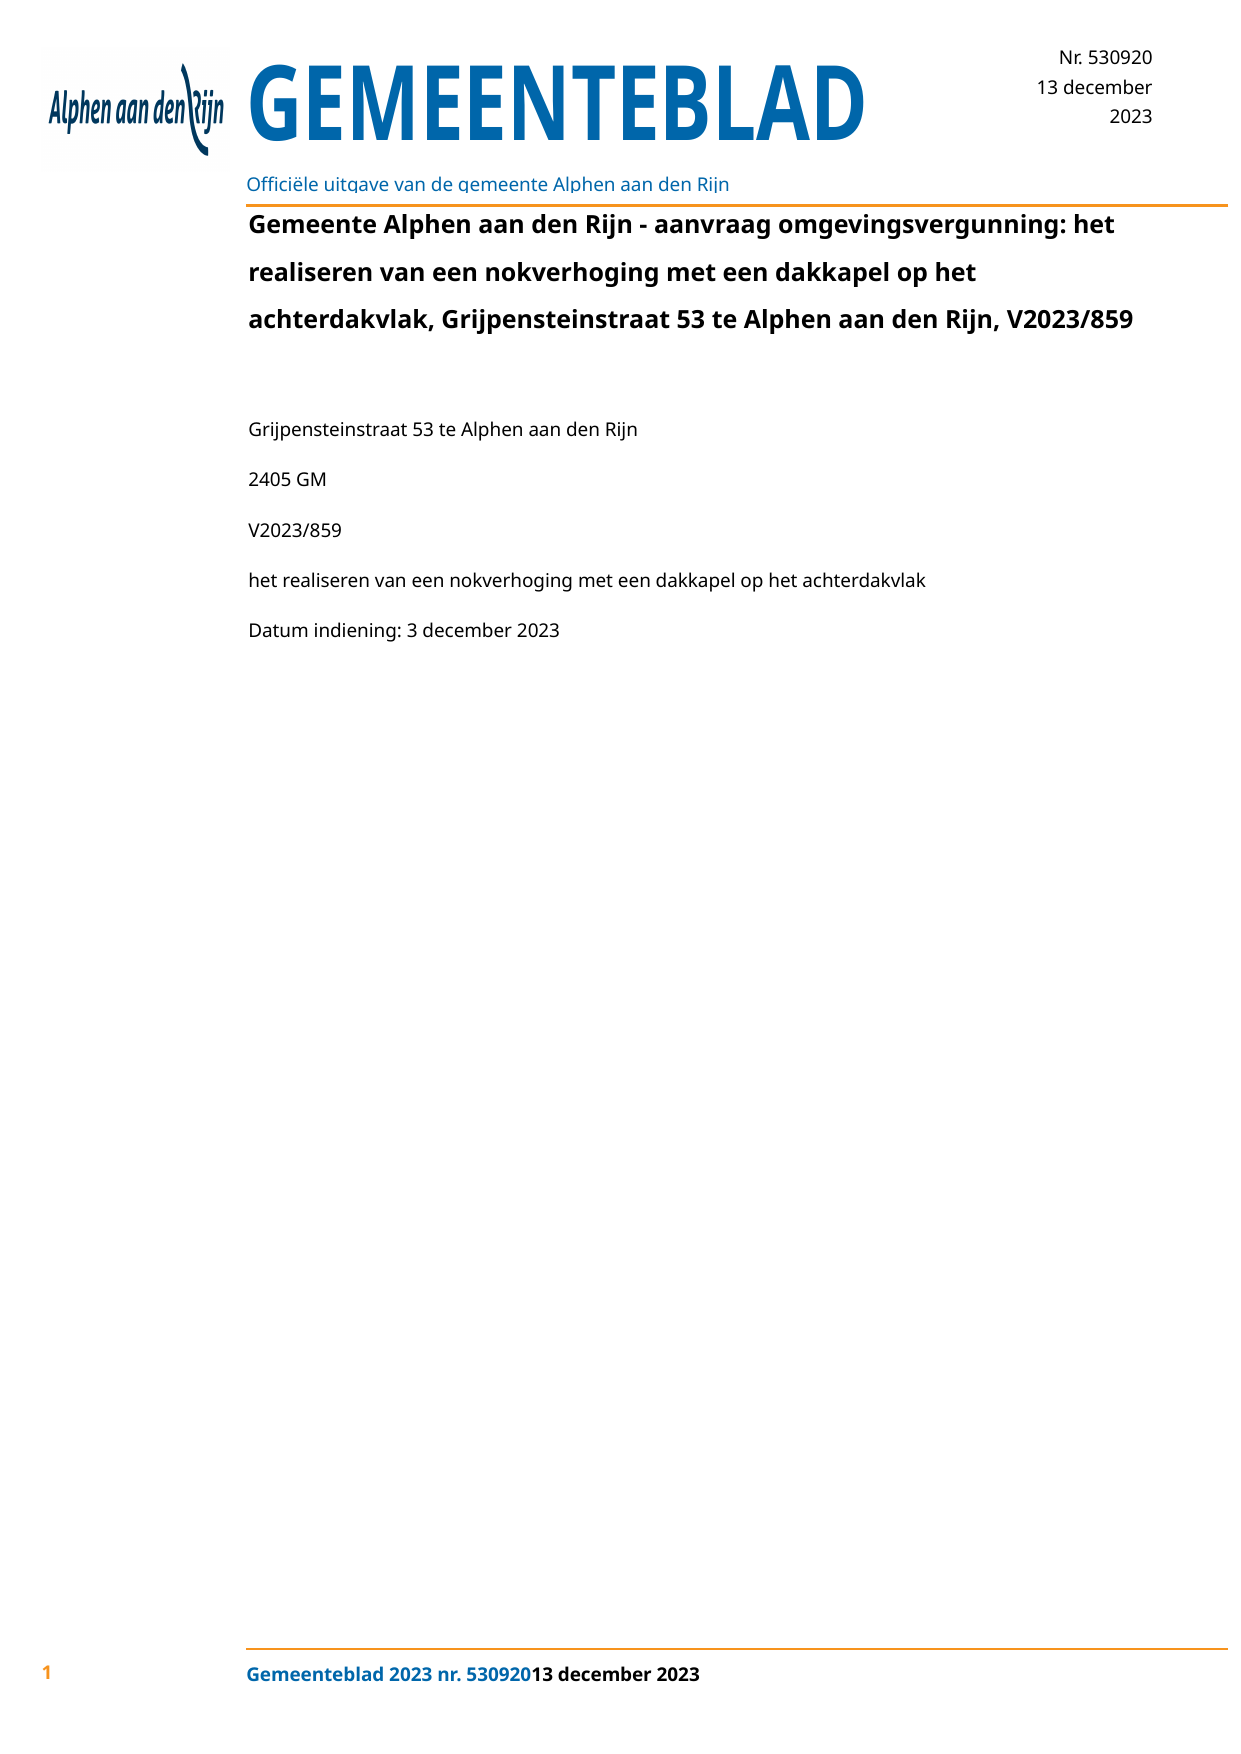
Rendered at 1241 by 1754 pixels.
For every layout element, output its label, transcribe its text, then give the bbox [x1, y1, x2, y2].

text Datum indiening: 3 december 2023 [248, 618, 1152, 643]
picture [41, 47, 231, 172]
text V2023/859 [248, 517, 1152, 542]
text het realiseren van een nokverhoging met een dakkapel op het achterdakvlak [248, 567, 1152, 593]
text Grijpensteinstraat 53 te Alphen aan den Rijn [248, 416, 1152, 442]
text 2405 GM [248, 466, 1152, 492]
text Gemeente Alphen aan den Rijn - aanvraag omgevingsvergunning: het realiseren van een nokverhoging met een dakkapel op het achterdakvlak, Grijpensteinstraat 53 te Alphen aan den Rijn, V2023/859 [248, 207, 1152, 336]
